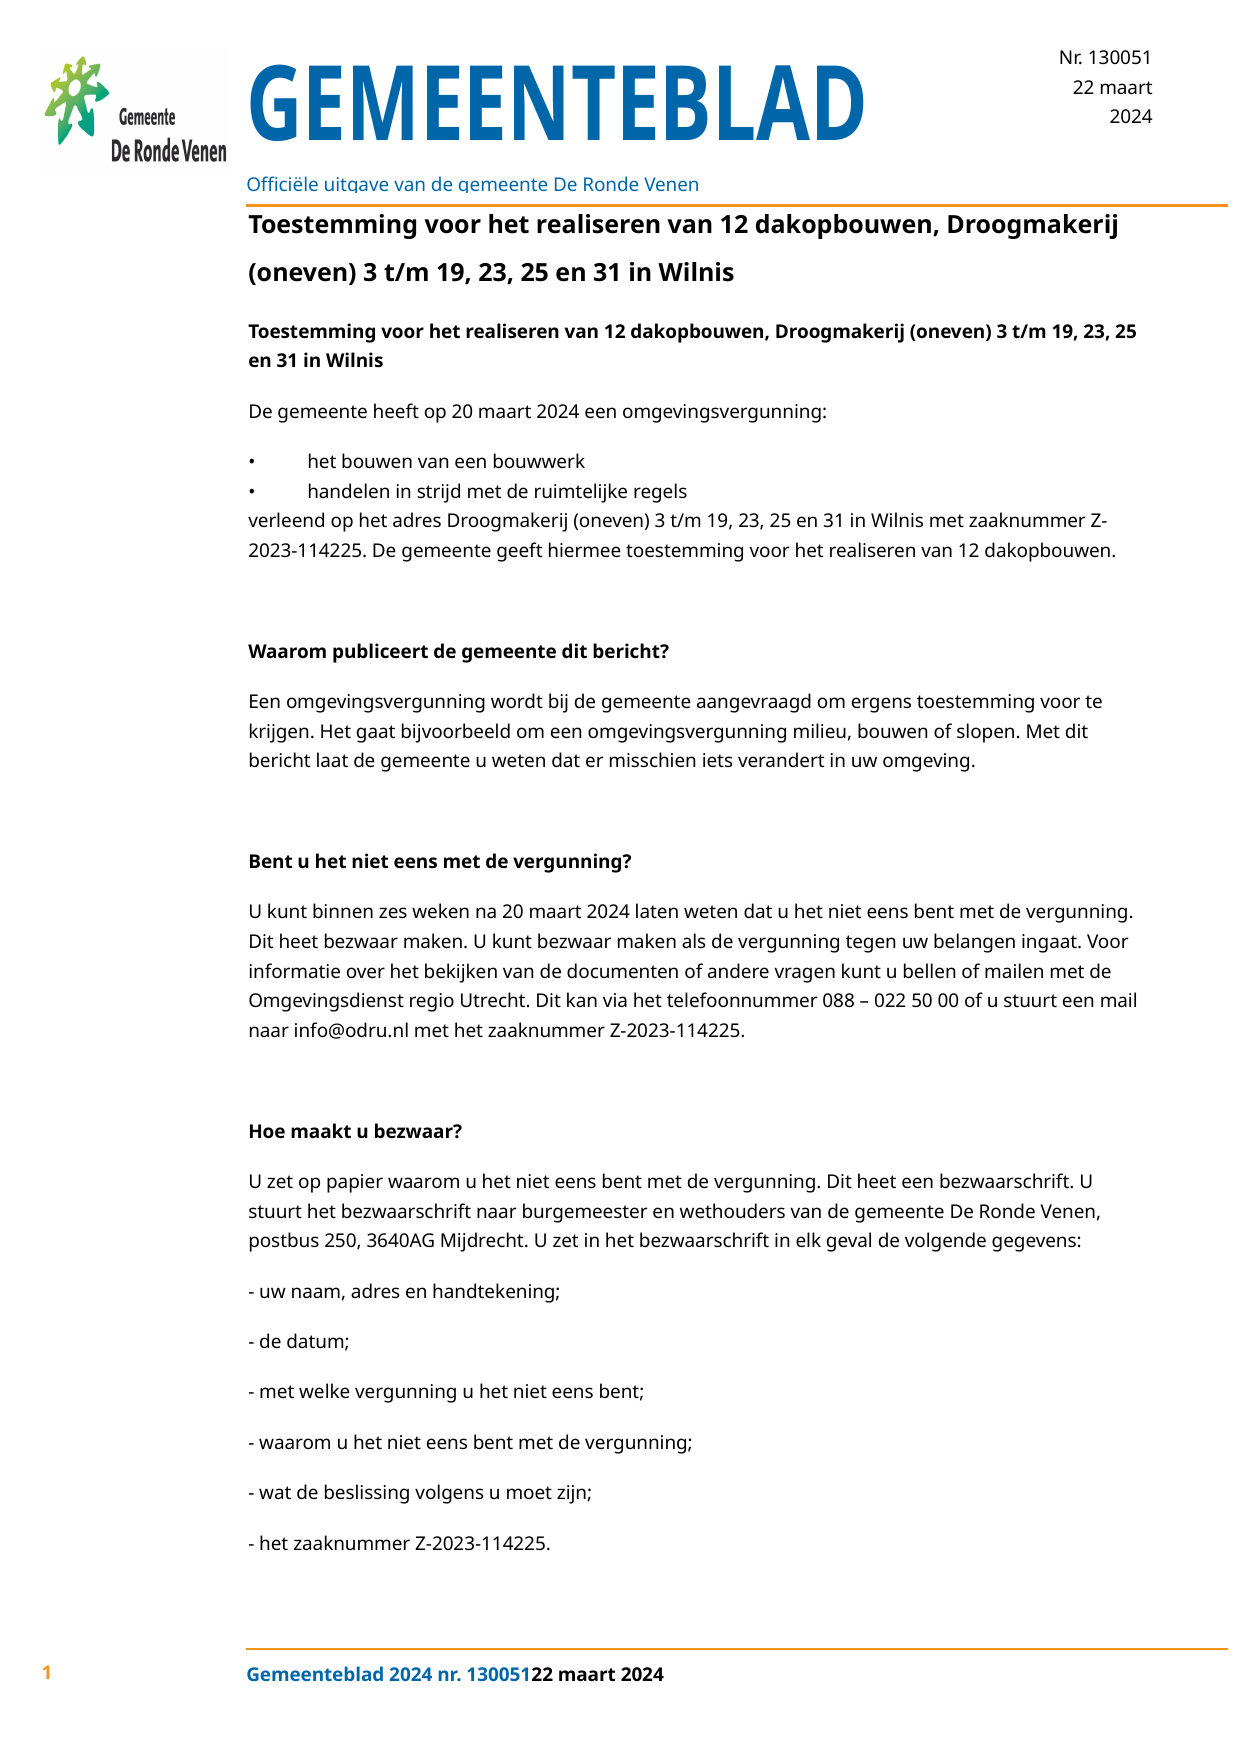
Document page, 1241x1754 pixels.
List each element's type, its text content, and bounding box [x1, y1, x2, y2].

text Hoe maakt u bezwaar? [248, 1118, 1152, 1144]
picture [41, 47, 231, 172]
text Bent u het niet eens met de vergunning? [248, 848, 1152, 874]
text - waarom u het niet eens bent met de vergunning; [248, 1429, 1152, 1455]
text verleend op het adres Droogmakerij (oneven) 3 t/m 19, 23, 25 en 31 in Wilnis met zaaknummer Z-2023-114225. De gemeente geeft hiermee toestemming voor het realiseren van 12 dakopbouwen. [248, 507, 1152, 563]
text Toestemming voor het realiseren van 12 dakopbouwen, Droogmakerij (oneven) 3 t/m 19, 23, 25 en 31 in Wilnis [248, 318, 1152, 373]
text - uw naam, adres en handtekening; [248, 1278, 1152, 1304]
text - met welke vergunning u het niet eens bent; [248, 1379, 1152, 1404]
list handelen in strijd met de ruimtelijke regels [248, 478, 1152, 504]
text De gemeente heeft op 20 maart 2024 een omgevingsvergunning: [248, 398, 1152, 424]
text - het zaaknummer Z-2023-114225. [248, 1530, 1152, 1556]
text Een omgevingsvergunning wordt bij de gemeente aangevraagd om ergens toestemming voor te krijgen. Het gaat bijvoorbeeld om een omgevingsvergunning milieu, bouwen of slopen. Met dit bericht laat de gemeente u weten dat er misschien iets verandert in uw omgeving. [248, 688, 1152, 773]
text Waarom publiceert de gemeente dit bericht? [248, 638, 1152, 664]
list het bouwen van een bouwwerk [248, 448, 1152, 474]
text U zet op papier waarom u het niet eens bent met de vergunning. Dit heet een bezwaarschrift. U stuurt het bezwaarschrift naar burgemeester en wethouders van de gemeente De Ronde Venen, postbus 250, 3640AG Mijdrecht. U zet in het bezwaarschrift in elk geval de volgende gegevens: [248, 1168, 1152, 1253]
text U kunt binnen zes weken na 20 maart 2024 laten weten dat u het niet eens bent met de vergunning. Dit heet bezwaar maken. U kunt bezwaar maken als de vergunning tegen uw belangen ingaat. Voor informatie over het bekijken van de documenten of andere vragen kunt u bellen of mailen met de Omgevingsdienst regio Utrecht. Dit kan via het telefoonnummer 088 – 022 50 00 of u stuurt een mail naar info@odru.nl met het zaaknummer Z-2023-114225. [248, 899, 1152, 1043]
text - wat de beslissing volgens u moet zijn; [248, 1479, 1152, 1505]
text Toestemming voor het realiseren van 12 dakopbouwen, Droogmakerij (oneven) 3 t/m 19, 23, 25 en 31 in Wilnis [248, 207, 1152, 288]
text - de datum; [248, 1328, 1152, 1354]
